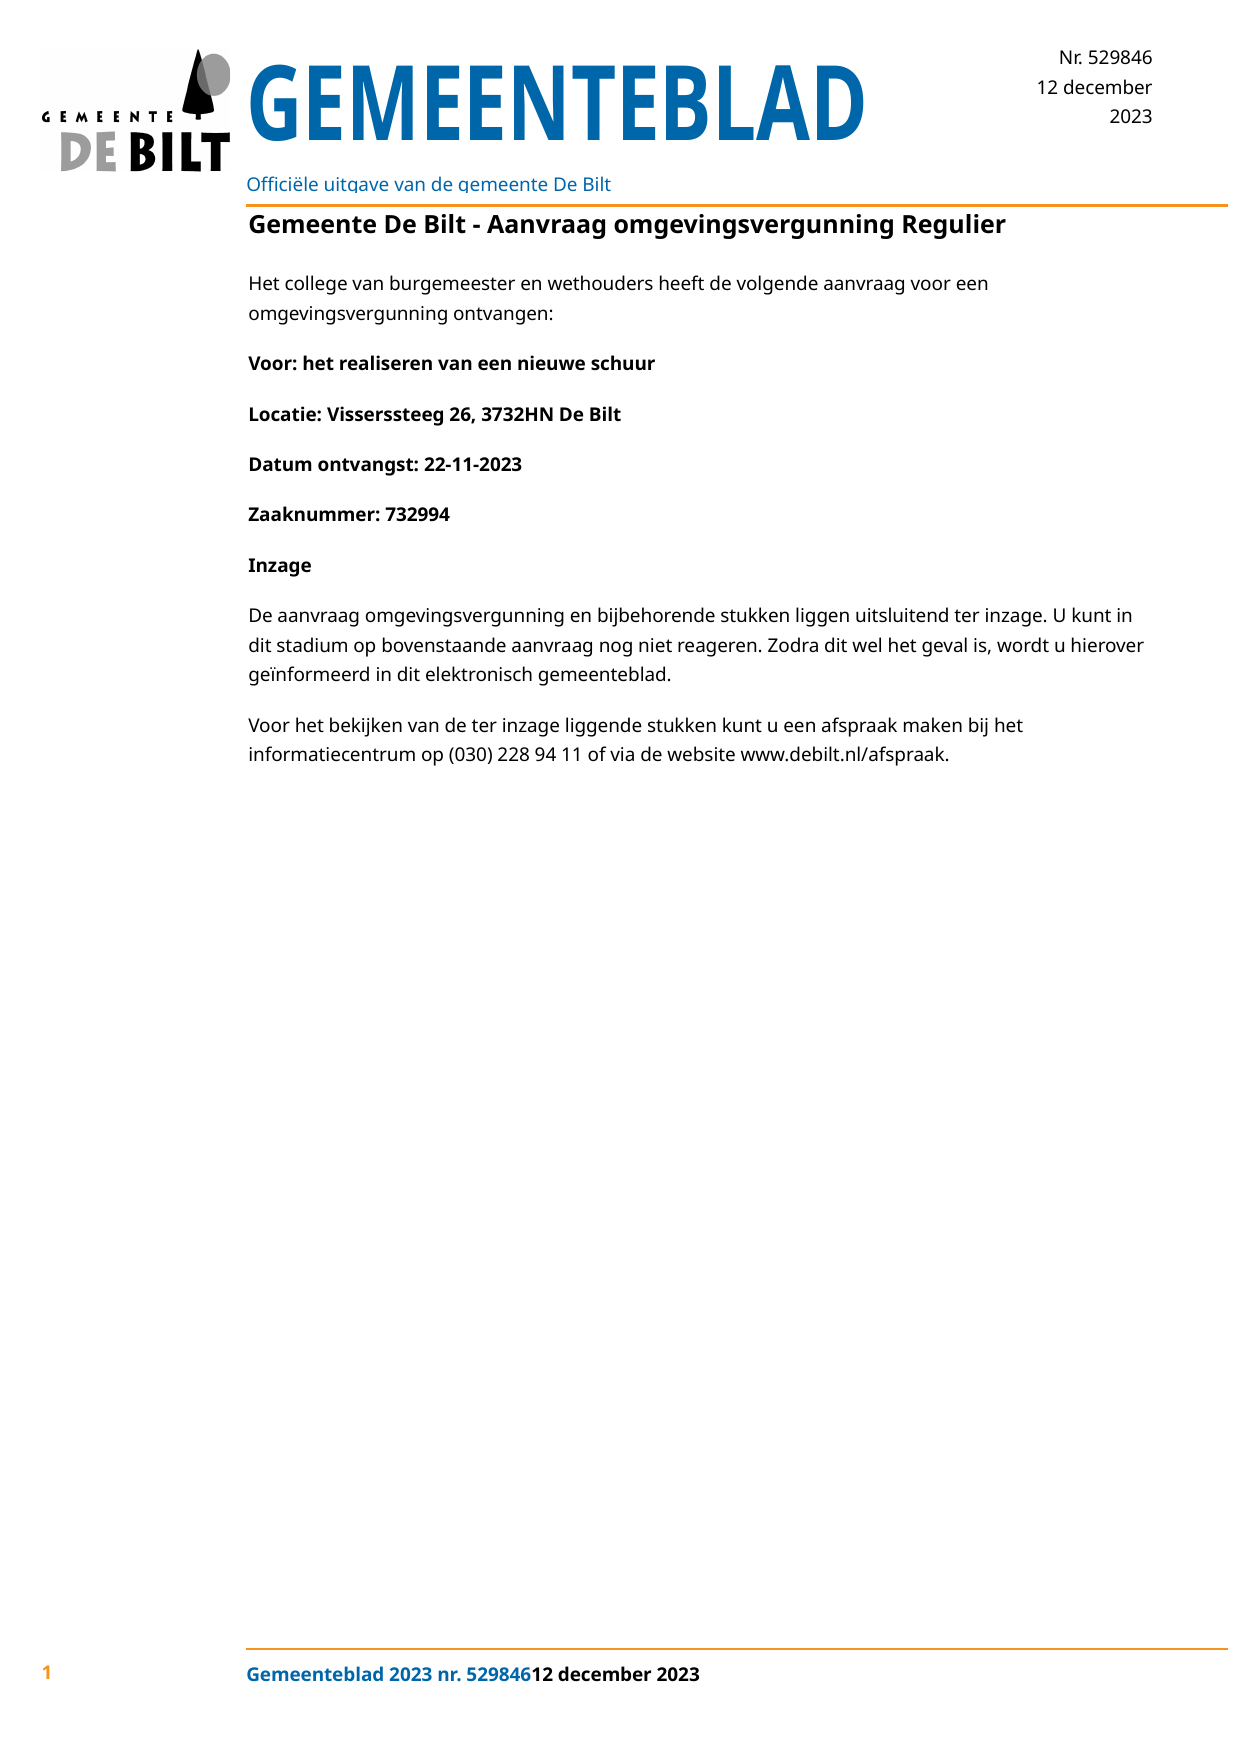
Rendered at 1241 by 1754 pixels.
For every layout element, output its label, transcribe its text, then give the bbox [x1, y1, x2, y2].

text Datum ontvangst: 22-11-2023 [248, 451, 1152, 477]
text Voor: het realiseren van een nieuwe schuur [248, 350, 1152, 376]
text Het college van burgemeester en wethouders heeft de volgende aanvraag voor een omgevingsvergunning ontvangen: [248, 270, 1152, 326]
text Voor het bekijken van de ter inzage liggende stukken kunt u een afspraak maken bij het informatiecentrum op (030) 228 94 11 of via de website www.debilt.nl/afspraak. [248, 712, 1152, 767]
text Gemeente De Bilt - Aanvraag omgevingsvergunning Regulier [248, 207, 1152, 241]
text Locatie: Visserssteeg 26, 3732HN De Bilt [248, 401, 1152, 426]
picture [41, 47, 231, 172]
text Zaaknummer: 732994 [248, 502, 1152, 527]
text De aanvraag omgevingsvergunning en bijbehorende stukken liggen uitsluitend ter inzage. U kunt in dit stadium op bovenstaande aanvraag nog niet reageren. Zodra dit wel het geval is, wordt u hierover geïnformeerd in dit elektronisch gemeenteblad. [248, 602, 1152, 687]
text Inzage [248, 552, 1152, 578]
